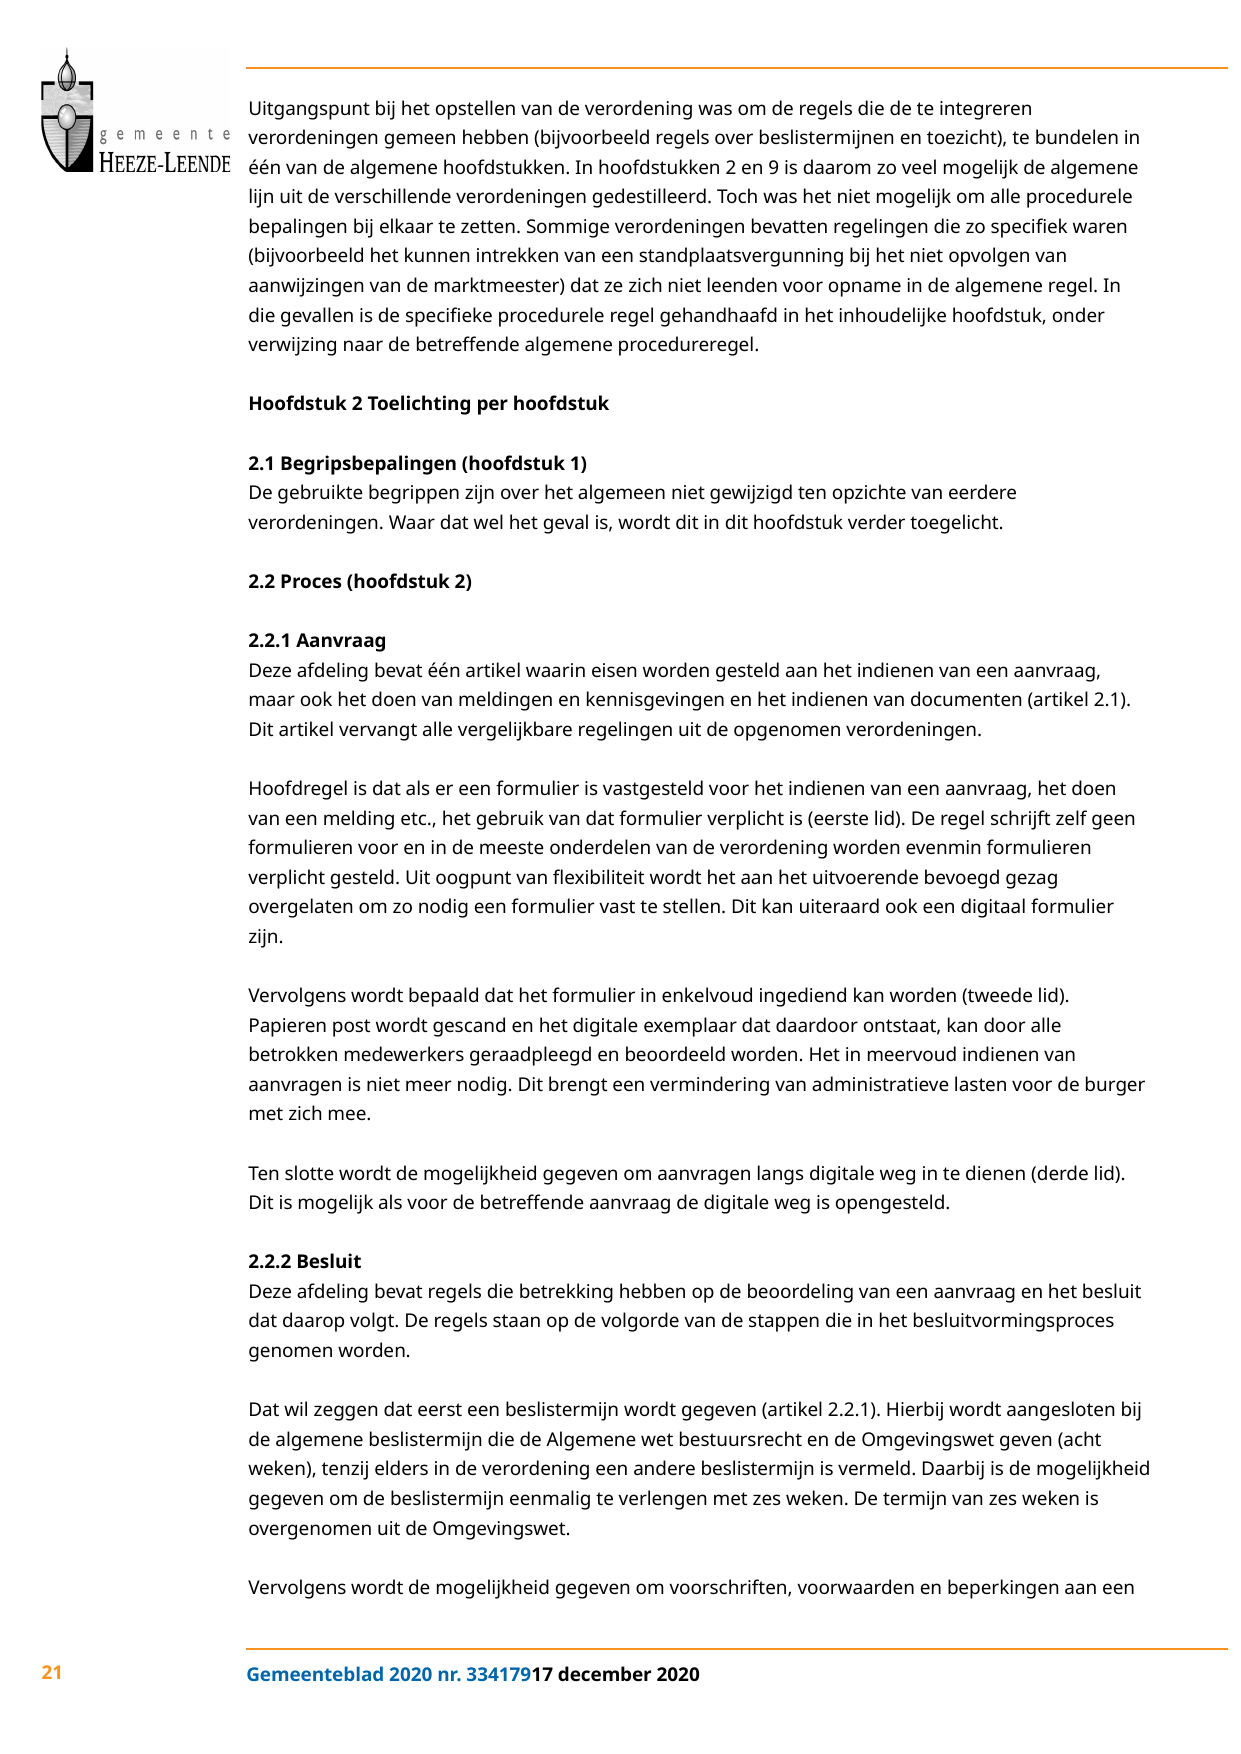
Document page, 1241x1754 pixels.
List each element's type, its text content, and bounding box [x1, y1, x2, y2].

text Deze afdeling bevat regels die betrekking hebben op de beoordeling van een aanvraag en het besluit dat daarop volgt. De regels staan op de volgorde van de stappen die in het besluitvormingsproces genomen worden. [248, 1278, 1152, 1363]
text 2.2.2 Besluit [248, 1248, 1152, 1274]
text Hoofdregel is dat als er een formulier is vastgesteld voor het indienen van een aanvraag, het doen van een melding etc., het gebruik van dat formulier verplicht is (eerste lid). De regel schrijft zelf geen formulieren voor en in de meeste onderdelen van de verordening worden evenmin formulieren verplicht gesteld. Uit oogpunt van flexibiliteit wordt het aan het uitvoerende bevoegd gezag overgelaten om zo nodig een formulier vast te stellen. Dit kan uiteraard ook een digitaal formulier zijn. [248, 775, 1152, 949]
text Ten slotte wordt de mogelijkheid gegeven om aanvragen langs digitale weg in te dienen (derde lid). Dit is mogelijk als voor de betreffende aanvraag de digitale weg is opengesteld. [248, 1160, 1152, 1215]
text Dat wil zeggen dat eerst een beslistermijn wordt gegeven (artikel 2.2.1). Hierbij wordt aangesloten bij de algemene beslistermijn die de Algemene wet bestuursrecht en de Omgevingswet geven (acht weken), tenzij elders in de verordening een andere beslistermijn is vermeld. Daarbij is de mogelijkheid gegeven om de beslistermijn eenmalig te verlengen met zes weken. De termijn van zes weken is overgenomen uit de Omgevingswet. [248, 1396, 1152, 1541]
text Hoofdstuk 2 Toelichting per hoofdstuk [248, 391, 1152, 416]
text 2.2 Proces (hoofdstuk 2) [248, 568, 1152, 594]
text Vervolgens wordt bepaald dat het formulier in enkelvoud ingediend kan worden (tweede lid). Papieren post wordt gescand en het digitale exemplaar dat daardoor ontstaat, kan door alle betrokken medewerkers geraadpleegd en beoordeeld worden. Het in meervoud indienen van aanvragen is niet meer nodig. Dit brengt een vermindering van administratieve lasten voor de burger met zich mee. [248, 982, 1152, 1126]
picture [41, 47, 231, 172]
text Deze afdeling bevat één artikel waarin eisen worden gesteld aan het indienen van een aanvraag, maar ook het doen van meldingen en kennisgevingen en het indienen van documenten (artikel 2.1). Dit artikel vervangt alle vergelijkbare regelingen uit de opgenomen verordeningen. [248, 657, 1152, 742]
text De gebruikte begrippen zijn over het algemeen niet gewijzigd ten opzichte van eerdere verordeningen. Waar dat wel het geval is, wordt dit in dit hoofdstuk verder toegelicht. [248, 479, 1152, 535]
text 2.1 Begripsbepalingen (hoofdstuk 1) [248, 450, 1152, 476]
text Vervolgens wordt de mogelijkheid gegeven om voorschriften, voorwaarden en beperkingen aan een [248, 1574, 1152, 1600]
text 2.2.1 Aanvraag [248, 627, 1152, 653]
text Uitgangspunt bij het opstellen van de verordening was om de regels die de te integreren verordeningen gemeen hebben (bijvoorbeeld regels over beslistermijnen en toezicht), te bundelen in één van de algemene hoofdstukken. In hoofdstukken 2 en 9 is daarom zo veel mogelijk de algemene lijn uit de verschillende verordeningen gedestilleerd. Toch was het niet mogelijk om alle procedurele bepalingen bij elkaar te zetten. Sommige verordeningen bevatten regelingen die zo specifiek waren (bijvoorbeeld het kunnen intrekken van een standplaatsvergunning bij het niet opvolgen van aanwijzingen van de marktmeester) dat ze zich niet leenden voor opname in de algemene regel. In die gevallen is de specifieke procedurele regel gehandhaafd in het inhoudelijke hoofdstuk, onder verwijzing naar de betreffende algemene procedureregel. [248, 95, 1152, 357]
